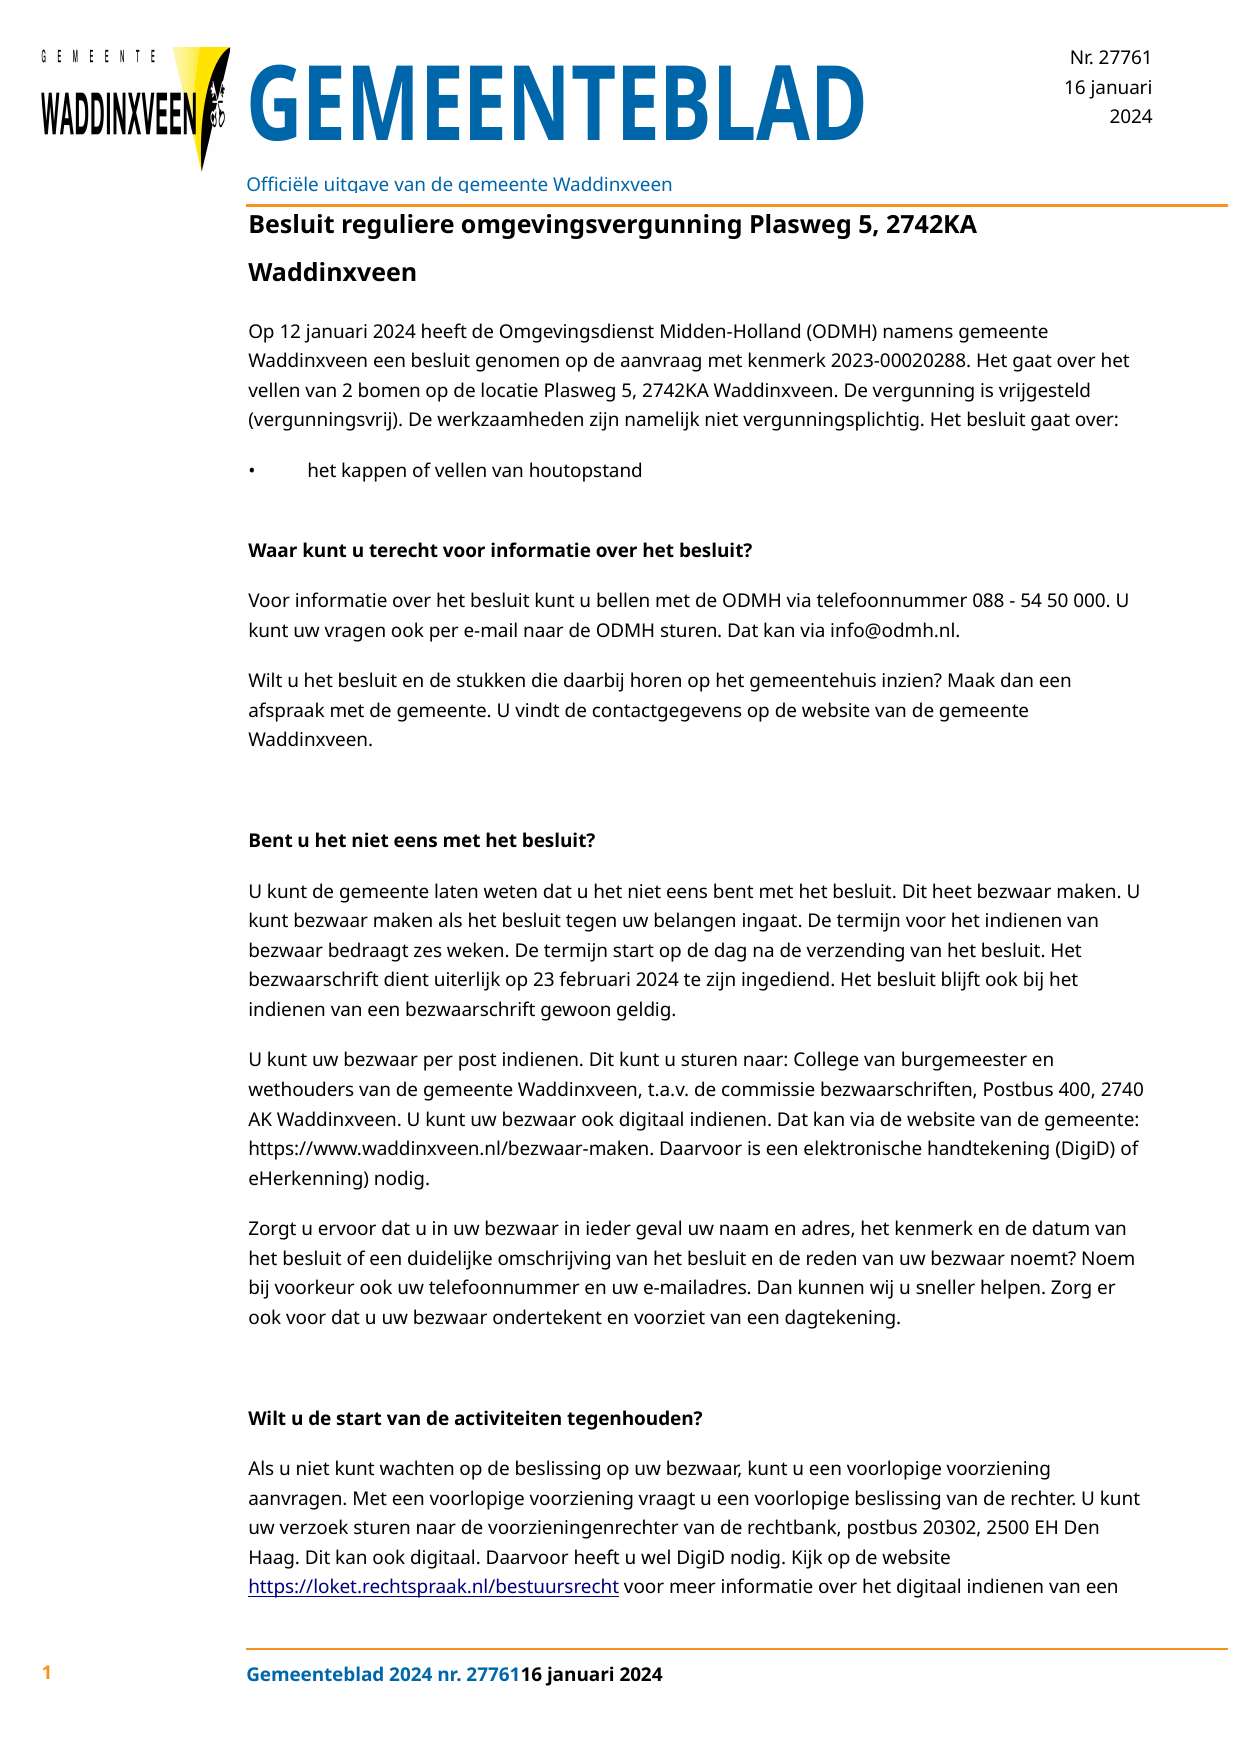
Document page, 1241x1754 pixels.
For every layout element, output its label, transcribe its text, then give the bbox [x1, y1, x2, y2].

text Besluit reguliere omgevingsvergunning Plasweg 5, 2742KA Waddinxveen [248, 207, 1152, 288]
text Voor informatie over het besluit kunt u bellen met de ODMH via telefoonnummer 088 - 54 50 000. U kunt uw vragen ook per e-mail naar de ODMH sturen. Dat kan via info@odmh.nl. [248, 587, 1152, 643]
text Zorgt u ervoor dat u in uw bezwaar in ieder geval uw naam en adres, het kenmerk en de datum van het besluit of een duidelijke omschrijving van het besluit en de reden van uw bezwaar noemt? Noem bij voorkeur ook uw telefoonnummer en uw e-mailadres. Dan kunnen wij u sneller helpen. Zorg er ook voor dat u uw bezwaar ondertekent en voorziet van een dagtekening. [248, 1215, 1152, 1330]
text Wilt u het besluit en de stukken die daarbij horen op het gemeentehuis inzien? Maak dan een afspraak met de gemeente. U vindt de contactgegevens op de website van de gemeente Waddinxveen. [248, 667, 1152, 752]
text Bent u het niet eens met het besluit? [248, 827, 1152, 853]
text Als u niet kunt wachten op de beslissing op uw bezwaar, kunt u een voorlopige voorziening aanvragen. Met een voorlopige voorziening vraagt u een voorlopige beslissing van de rechter. U kunt uw verzoek sturen naar de voorzieningenrechter van de rechtbank, postbus 20302, 2500 EH Den Haag. Dit kan ook digitaal. Daarvoor heeft u wel DigiD nodig. Kijk op de website https://loket.rechtspraak.nl/bestuursrecht voor meer informatie over het digitaal indienen van een [248, 1455, 1152, 1599]
text U kunt uw bezwaar per post indienen. Dit kunt u sturen naar: College van burgemeester en wethouders van de gemeente Waddinxveen, t.a.v. de commissie bezwaarschriften, Postbus 400, 2740 AK Waddinxveen. U kunt uw bezwaar ook digitaal indienen. Dat kan via de website van de gemeente: https://www.waddinxveen.nl/bezwaar-maken. Daarvoor is een elektronische handtekening (DigiD) of eHerkenning) nodig. [248, 1047, 1152, 1191]
text Wilt u de start van de activiteiten tegenhouden? [248, 1405, 1152, 1431]
text Op 12 januari 2024 heeft de Omgevingsdienst Midden-Holland (ODMH) namens gemeente Waddinxveen een besluit genomen op de aanvraag met kenmerk 2023-00020288. Het gaat over het vellen van 2 bomen op de locatie Plasweg 5, 2742KA Waddinxveen. De vergunning is vrijgesteld (vergunningsvrij). De werkzaamheden zijn namelijk niet vergunningsplichtig. Het besluit gaat over: [248, 318, 1152, 432]
list het kappen of vellen van houtopstand [248, 457, 1152, 483]
text U kunt de gemeente laten weten dat u het niet eens bent met het besluit. Dit heet bezwaar maken. U kunt bezwaar maken als het besluit tegen uw belangen ingaat. De termijn voor het indienen van bezwaar bedraagt zes weken. De termijn start op de dag na de verzending van het besluit. Het bezwaarschrift dient uiterlijk op 23 februari 2024 te zijn ingediend. Het besluit blijft ook bij het indienen van een bezwaarschrift gewoon geldig. [248, 878, 1152, 1022]
picture [41, 47, 231, 172]
text Waar kunt u terecht voor informatie over het besluit? [248, 537, 1152, 563]
